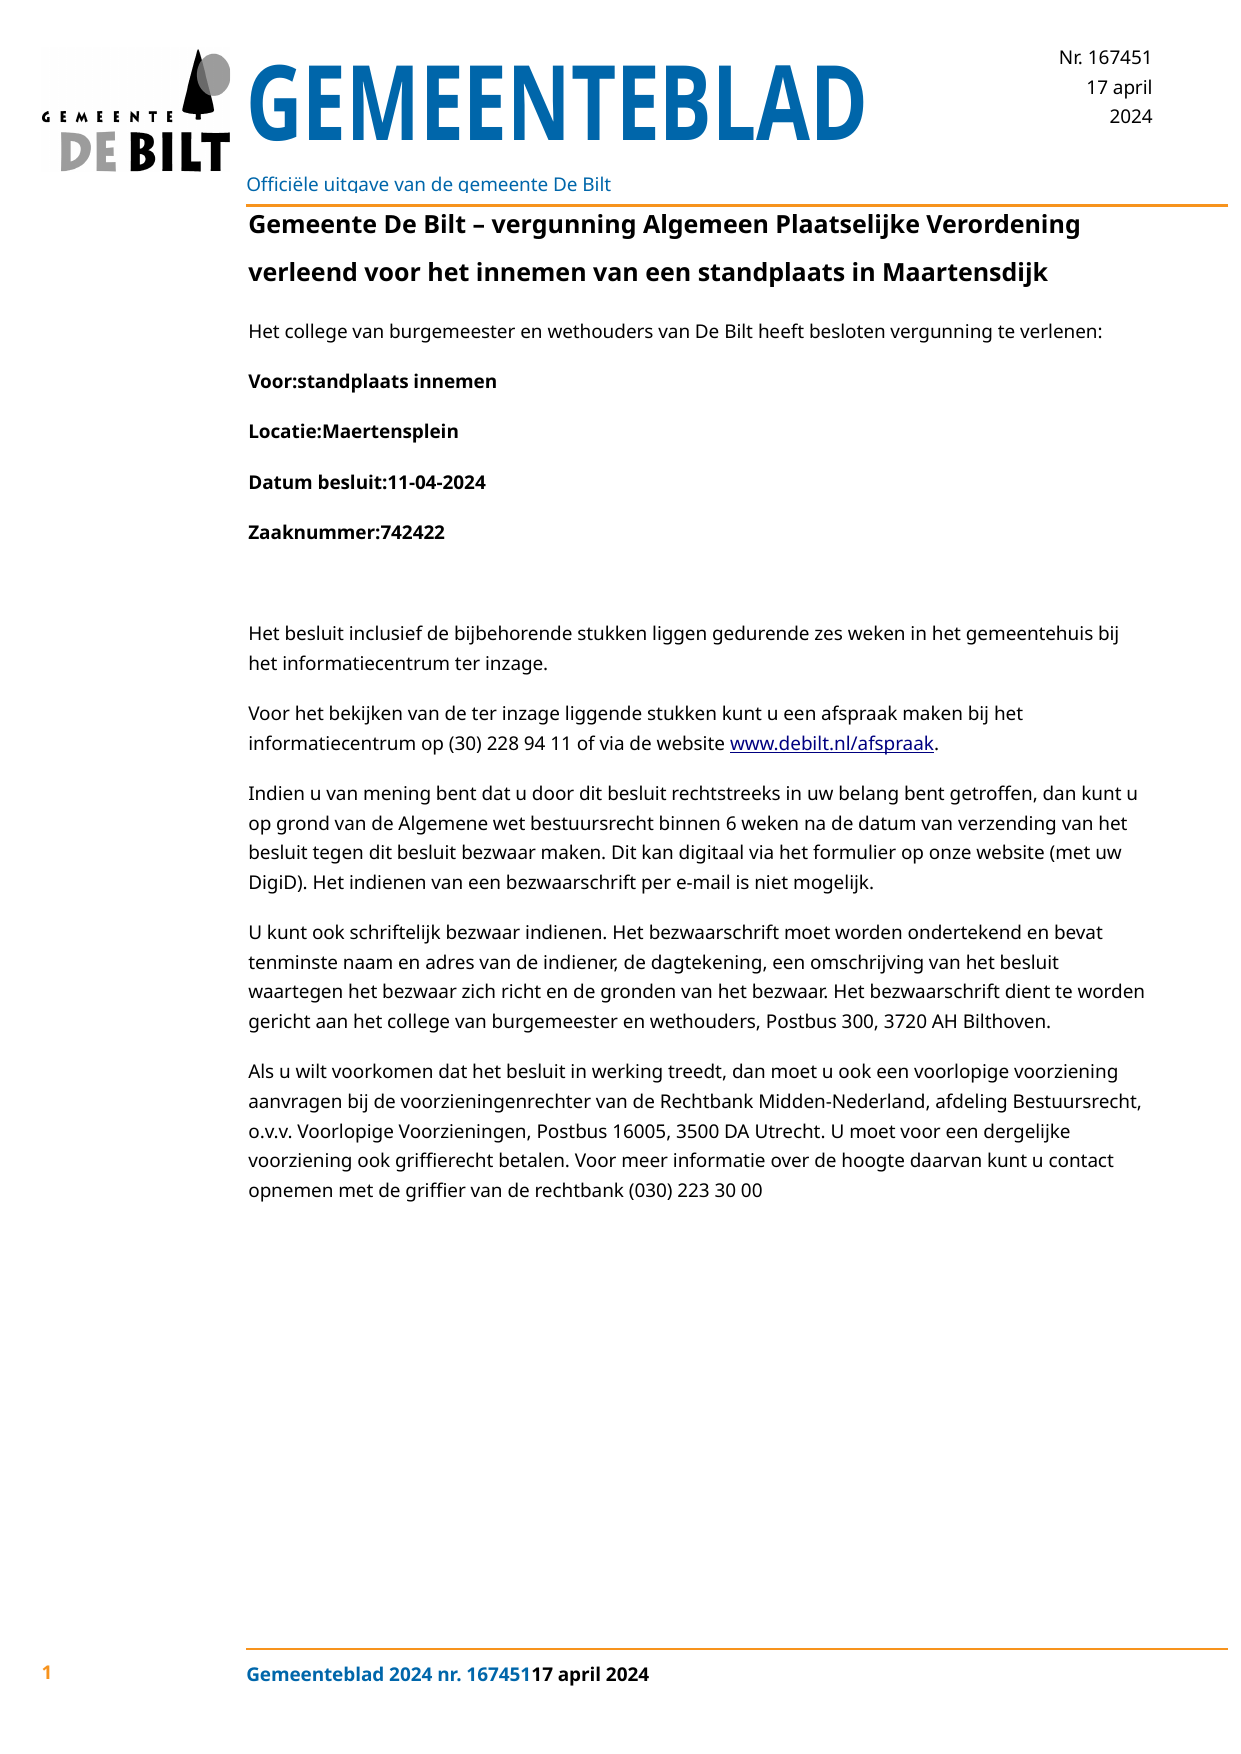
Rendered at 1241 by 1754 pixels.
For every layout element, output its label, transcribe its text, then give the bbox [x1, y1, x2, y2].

text Voor het bekijken van de ter inzage liggende stukken kunt u een afspraak maken bij het informatiecentrum op (30) 228 94 11 of via de website www.debilt.nl/afspraak. [248, 700, 1152, 756]
text Indien u van mening bent dat u door dit besluit rechtstreeks in uw belang bent getroffen, dan kunt u op grond van de Algemene wet bestuursrecht binnen 6 weken na de datum van verzending van het besluit tegen dit besluit bezwaar maken. Dit kan digitaal via het formulier op onze website (met uw DigiD). Het indienen van een bezwaarschrift per e-mail is niet mogelijk. [248, 780, 1152, 895]
text Voor:standplaats innemen [248, 368, 1152, 394]
text Locatie:Maertensplein [248, 419, 1152, 444]
picture [41, 47, 231, 172]
text Zaaknummer:742422 [248, 519, 1152, 545]
text Gemeente De Bilt – vergunning Algemeen Plaatselijke Verordening verleend voor het innemen van een standplaats in Maartensdijk [248, 207, 1152, 288]
text Als u wilt voorkomen dat het besluit in werking treedt, dan moet u ook een voorlopige voorziening aanvragen bij de voorzieningenrechter van de Rechtbank Midden-Nederland, afdeling Bestuursrecht, o.v.v. Voorlopige Voorzieningen, Postbus 16005, 3500 DA Utrecht. U moet voor een dergelijke voorziening ook griffierecht betalen. Voor meer informatie over de hoogte daarvan kunt u contact opnemen met de griffier van de rechtbank (030) 223 30 00 [248, 1059, 1152, 1203]
text Datum besluit:11-04-2024 [248, 469, 1152, 495]
text Het besluit inclusief de bijbehorende stukken liggen gedurende zes weken in het gemeentehuis bij het informatiecentrum ter inzage. [248, 620, 1152, 676]
text Het college van burgemeester en wethouders van De Bilt heeft besloten vergunning te verlenen: [248, 318, 1152, 344]
text U kunt ook schriftelijk bezwaar indienen. Het bezwaarschrift moet worden ondertekend en bevat tenminste naam en adres van de indiener, de dagtekening, een omschrijving van het besluit waartegen het bezwaar zich richt en de gronden van het bezwaar. Het bezwaarschrift dient te worden gericht aan het college van burgemeester en wethouders, Postbus 300, 3720 AH Bilthoven. [248, 919, 1152, 1034]
